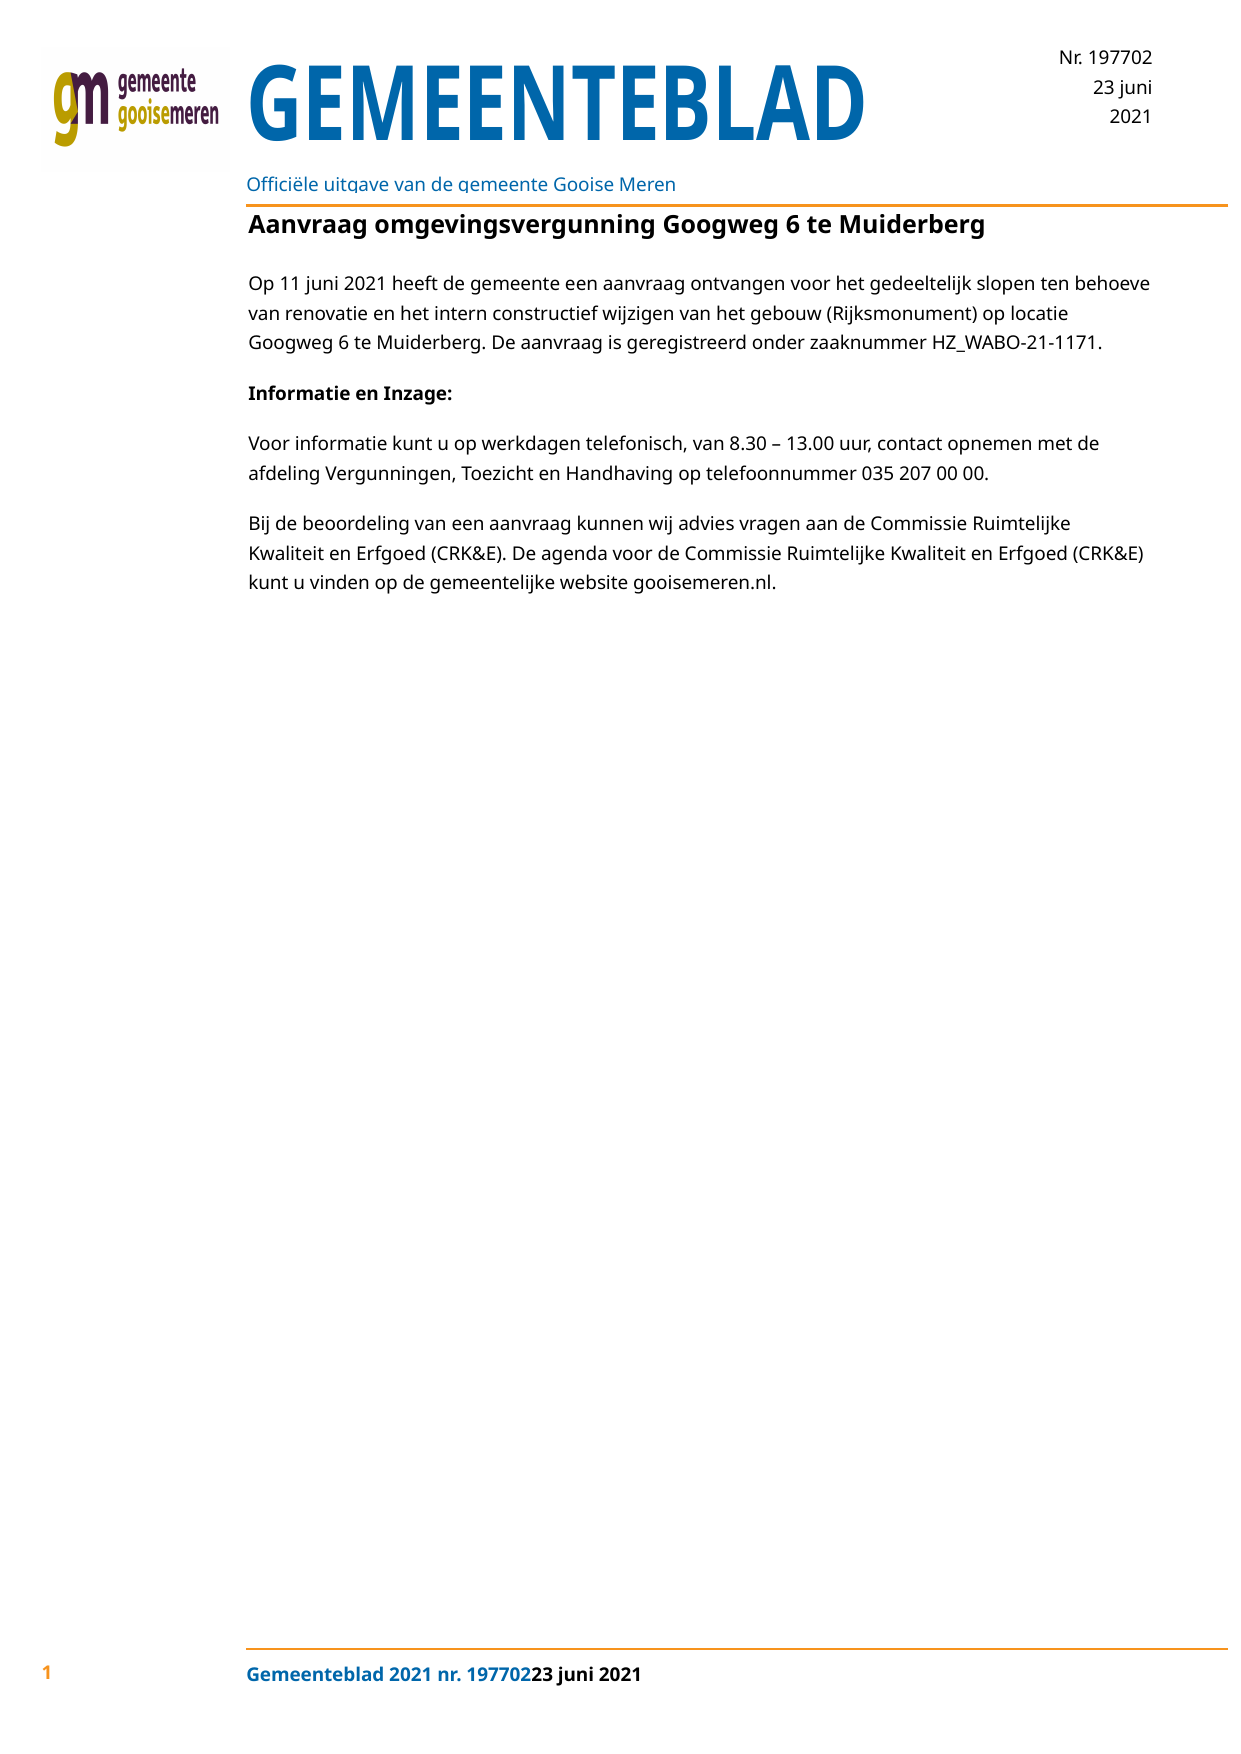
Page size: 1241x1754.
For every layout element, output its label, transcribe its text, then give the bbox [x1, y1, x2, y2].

text Bij de beoordeling van een aanvraag kunnen wij advies vragen aan de Commissie Ruimtelijke Kwaliteit en Erfgoed (CRK&E). De agenda voor de Commissie Ruimtelijke Kwaliteit en Erfgoed (CRK&E) kunt u vinden op de gemeentelijke website gooisemeren.nl. [248, 510, 1152, 595]
text Voor informatie kunt u op werkdagen telefonisch, van 8.30 – 13.00 uur, contact opnemen met de afdeling Vergunningen, Toezicht en Handhaving op telefoonnummer 035 207 00 00. [248, 430, 1152, 486]
text Op 11 juni 2021 heeft de gemeente een aanvraag ontvangen voor het gedeeltelijk slopen ten behoeve van renovatie en het intern constructief wijzigen van het gebouw (Rijksmonument) op locatie Googweg 6 te Muiderberg. De aanvraag is geregistreerd onder zaaknummer HZ_WABO-21-1171. [248, 270, 1152, 355]
text Aanvraag omgevingsvergunning Googweg 6 te Muiderberg [248, 207, 1152, 241]
text Informatie en Inzage: [248, 380, 1152, 406]
picture [41, 47, 231, 172]
